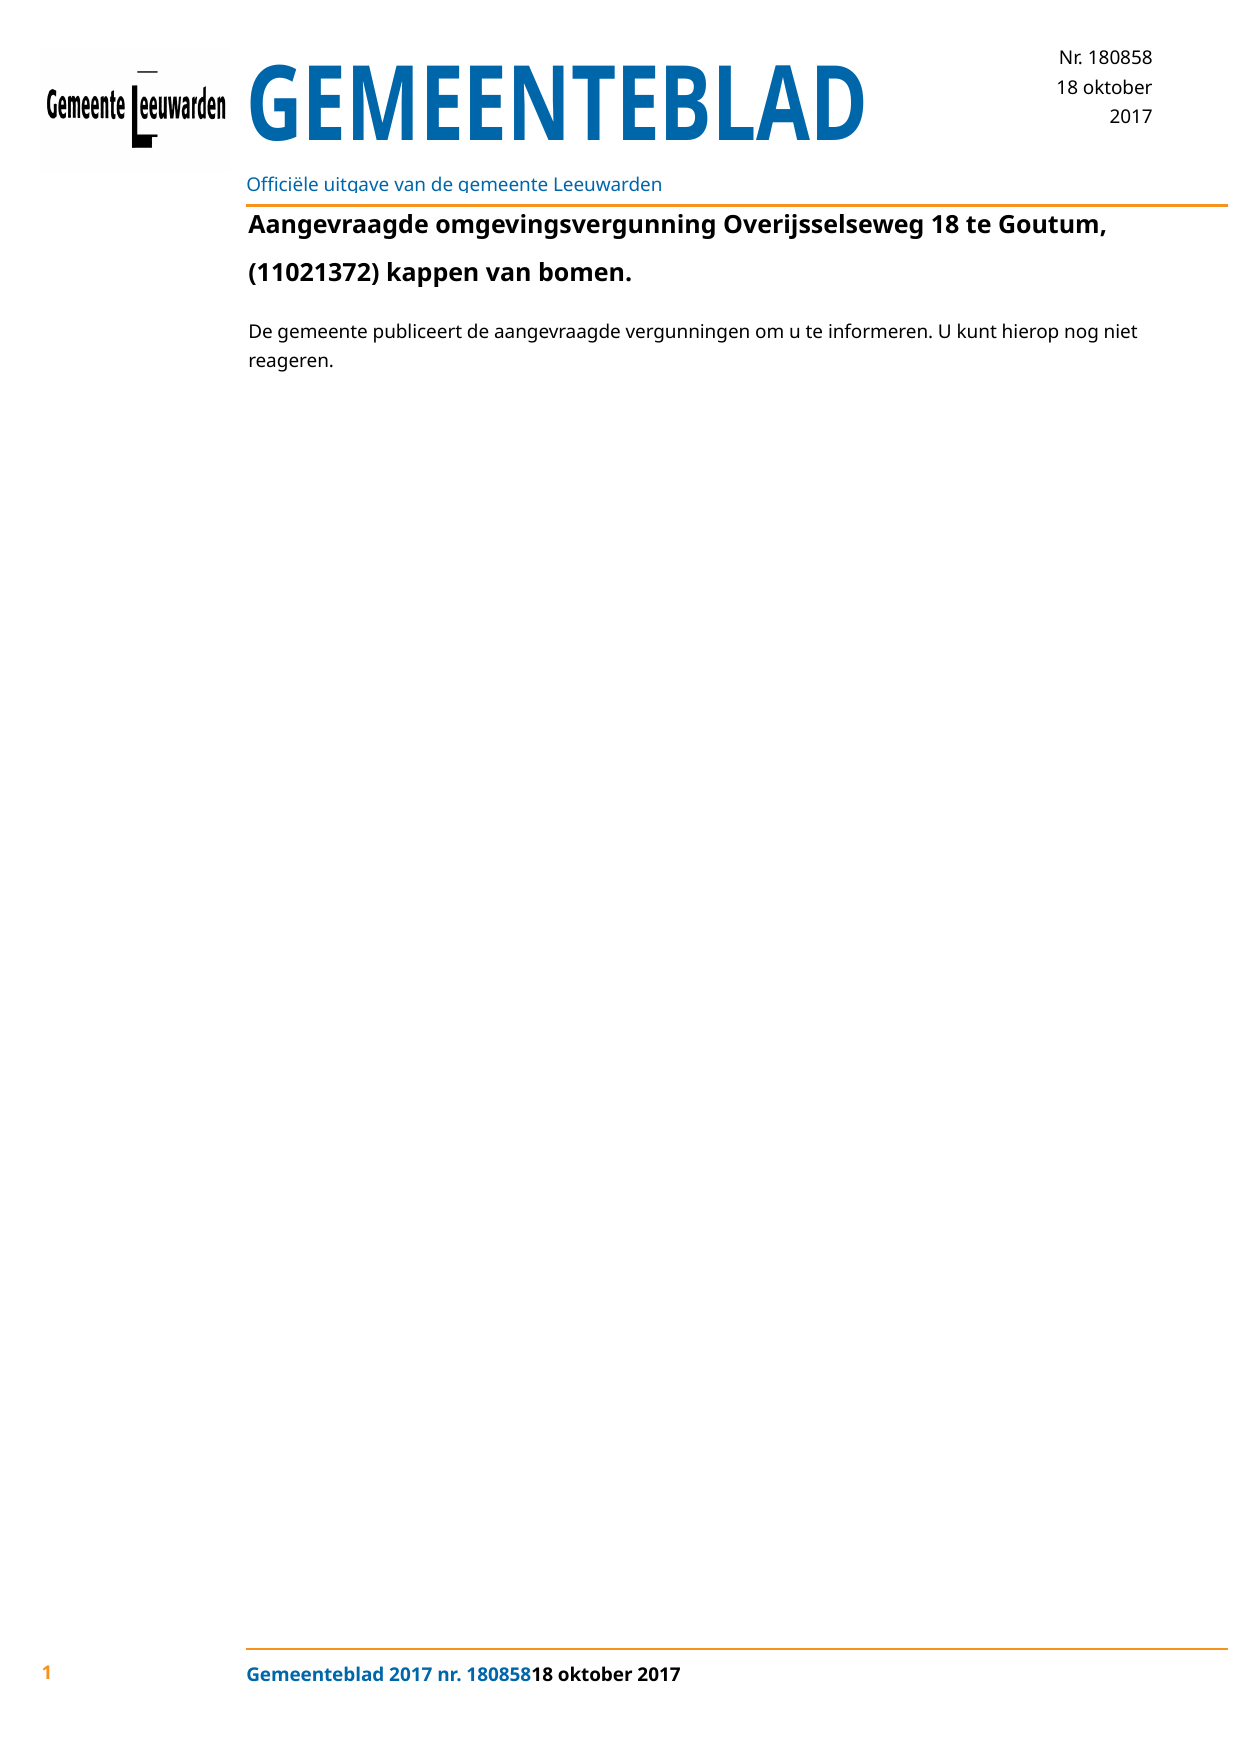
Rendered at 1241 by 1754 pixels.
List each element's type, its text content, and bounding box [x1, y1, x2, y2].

text Aangevraagde omgevingsvergunning Overijsselseweg 18 te Goutum, (11021372) kappen van bomen. [248, 207, 1152, 288]
text De gemeente publiceert de aangevraagde vergunningen om u te informeren. U kunt hierop nog niet reageren. [248, 318, 1152, 373]
picture [41, 47, 231, 172]
